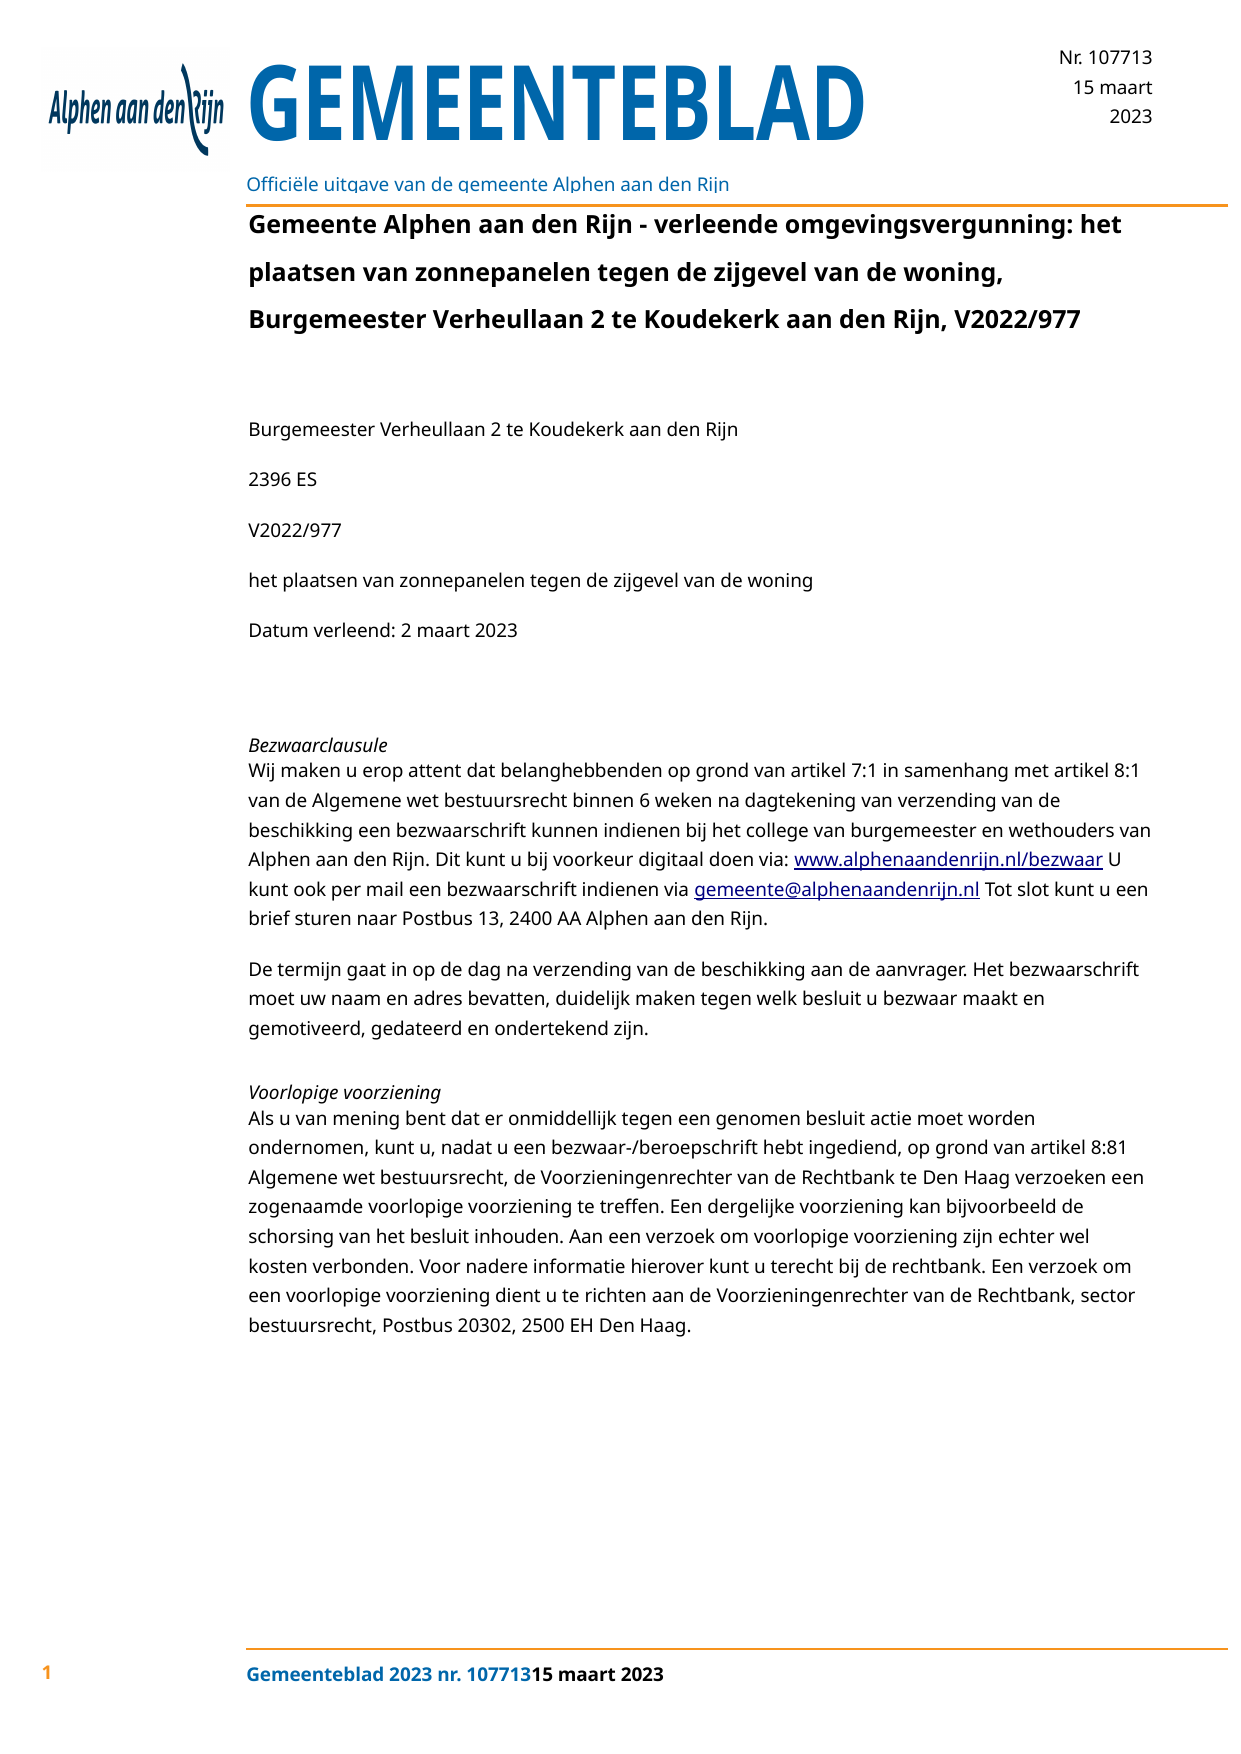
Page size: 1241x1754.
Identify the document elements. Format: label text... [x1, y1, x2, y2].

text Voorlopige voorziening [248, 1079, 1152, 1105]
text Burgemeester Verheullaan 2 te Koudekerk aan den Rijn [248, 416, 1152, 442]
text De termijn gaat in op de dag na verzending van de beschikking aan de aanvrager. Het bezwaarschrift moet uw naam en adres bevatten, duidelijk maken tegen welk besluit u bezwaar maakt en gemotiveerd, gedateerd en ondertekend zijn. [248, 956, 1152, 1041]
text V2022/977 [248, 517, 1152, 542]
picture [41, 47, 231, 172]
text 2396 ES [248, 466, 1152, 492]
text het plaatsen van zonnepanelen tegen de zijgevel van de woning [248, 567, 1152, 593]
text Datum verleend: 2 maart 2023 [248, 618, 1152, 643]
text Gemeente Alphen aan den Rijn - verleende omgevingsvergunning: het plaatsen van zonnepanelen tegen de zijgevel van de woning, Burgemeester Verheullaan 2 te Koudekerk aan den Rijn, V2022/977 [248, 207, 1152, 336]
text Wij maken u erop attent dat belanghebbenden op grond van artikel 7:1 in samenhang met artikel 8:1 van de Algemene wet bestuursrecht binnen 6 weken na dagtekening van verzending van de beschikking een bezwaarschrift kunnen indienen bij het college van burgemeester en wethouders van Alphen aan den Rijn. Dit kunt u bij voorkeur digitaal doen via: www.alphenaandenrijn.nl/bezwaar U kunt ook per mail een bezwaarschrift indienen via gemeente@alphenaandenrijn.nl Tot slot kunt u een brief sturen naar Postbus 13, 2400 AA Alphen aan den Rijn. [248, 758, 1152, 931]
text Bezwaarclausule [248, 732, 1152, 758]
text Als u van mening bent dat er onmiddellijk tegen een genomen besluit actie moet worden ondernomen, kunt u, nadat u een bezwaar-/beroepschrift hebt ingediend, op grond van artikel 8:81 Algemene wet bestuursrecht, de Voorzieningenrechter van de Rechtbank te Den Haag verzoeken een zogenaamde voorlopige voorziening te treffen. Een dergelijke voorziening kan bijvoorbeeld de schorsing van het besluit inhouden. Aan een verzoek om voorlopige voorziening zijn echter wel kosten verbonden. Voor nadere informatie hierover kunt u terecht bij de rechtbank. Een verzoek om een voorlopige voorziening dient u te richten aan de Voorzieningenrechter van de Rechtbank, sector bestuursrecht, Postbus 20302, 2500 EH Den Haag. [248, 1105, 1152, 1338]
